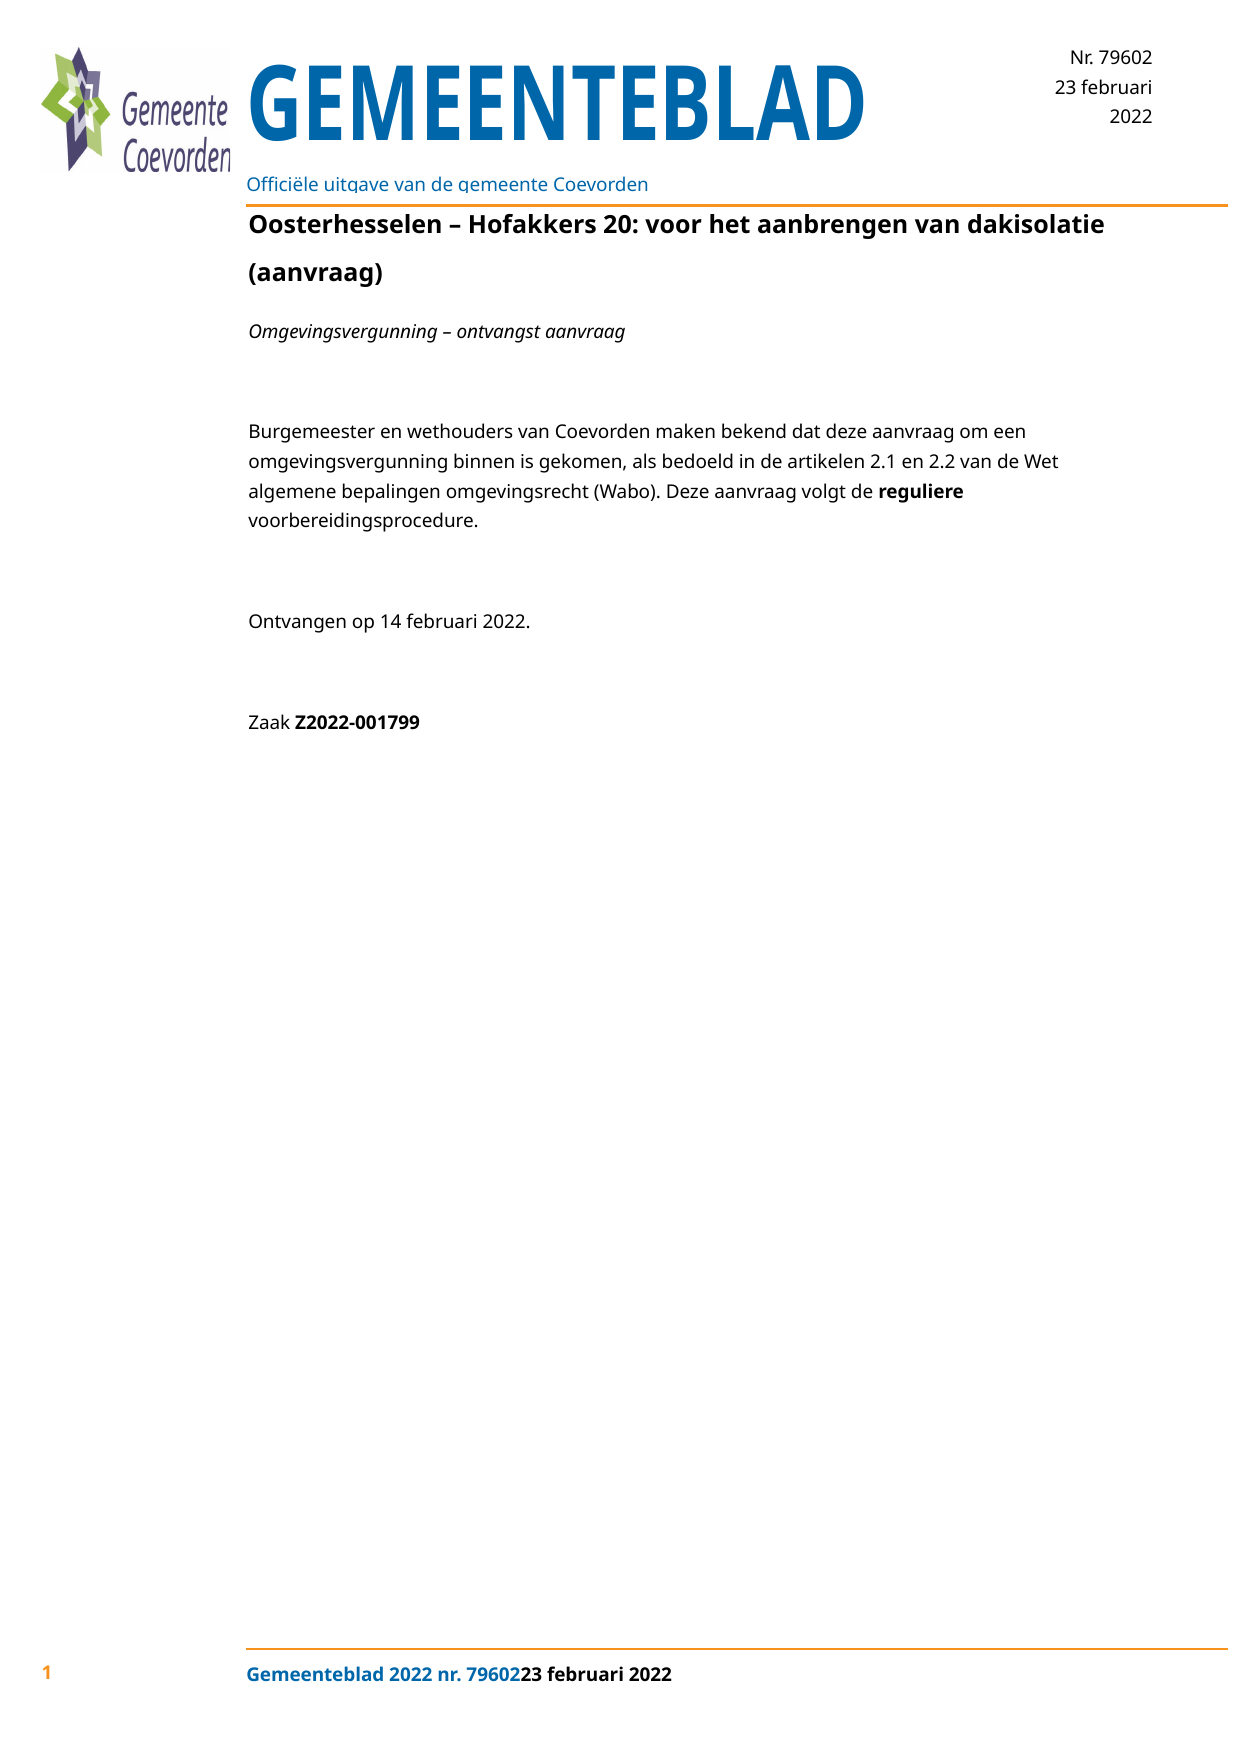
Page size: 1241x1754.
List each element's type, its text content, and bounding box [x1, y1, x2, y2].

picture [41, 47, 231, 172]
text Ontvangen op 14 februari 2022. [248, 608, 1152, 634]
text Oosterhesselen – Hofakkers 20: voor het aanbrengen van dakisolatie (aanvraag) [248, 207, 1152, 288]
text Zaak Z2022-001799 [248, 709, 1152, 735]
text Burgemeester en wethouders van Coevorden maken bekend dat deze aanvraag om een omgevingsvergunning binnen is gekomen, als bedoeld in de artikelen 2.1 en 2.2 van de Wet algemene bepalingen omgevingsrecht (Wabo). Deze aanvraag volgt de reguliere voorbereidingsprocedure. [248, 419, 1152, 533]
text Omgevingsvergunning – ontvangst aanvraag [248, 318, 1152, 344]
